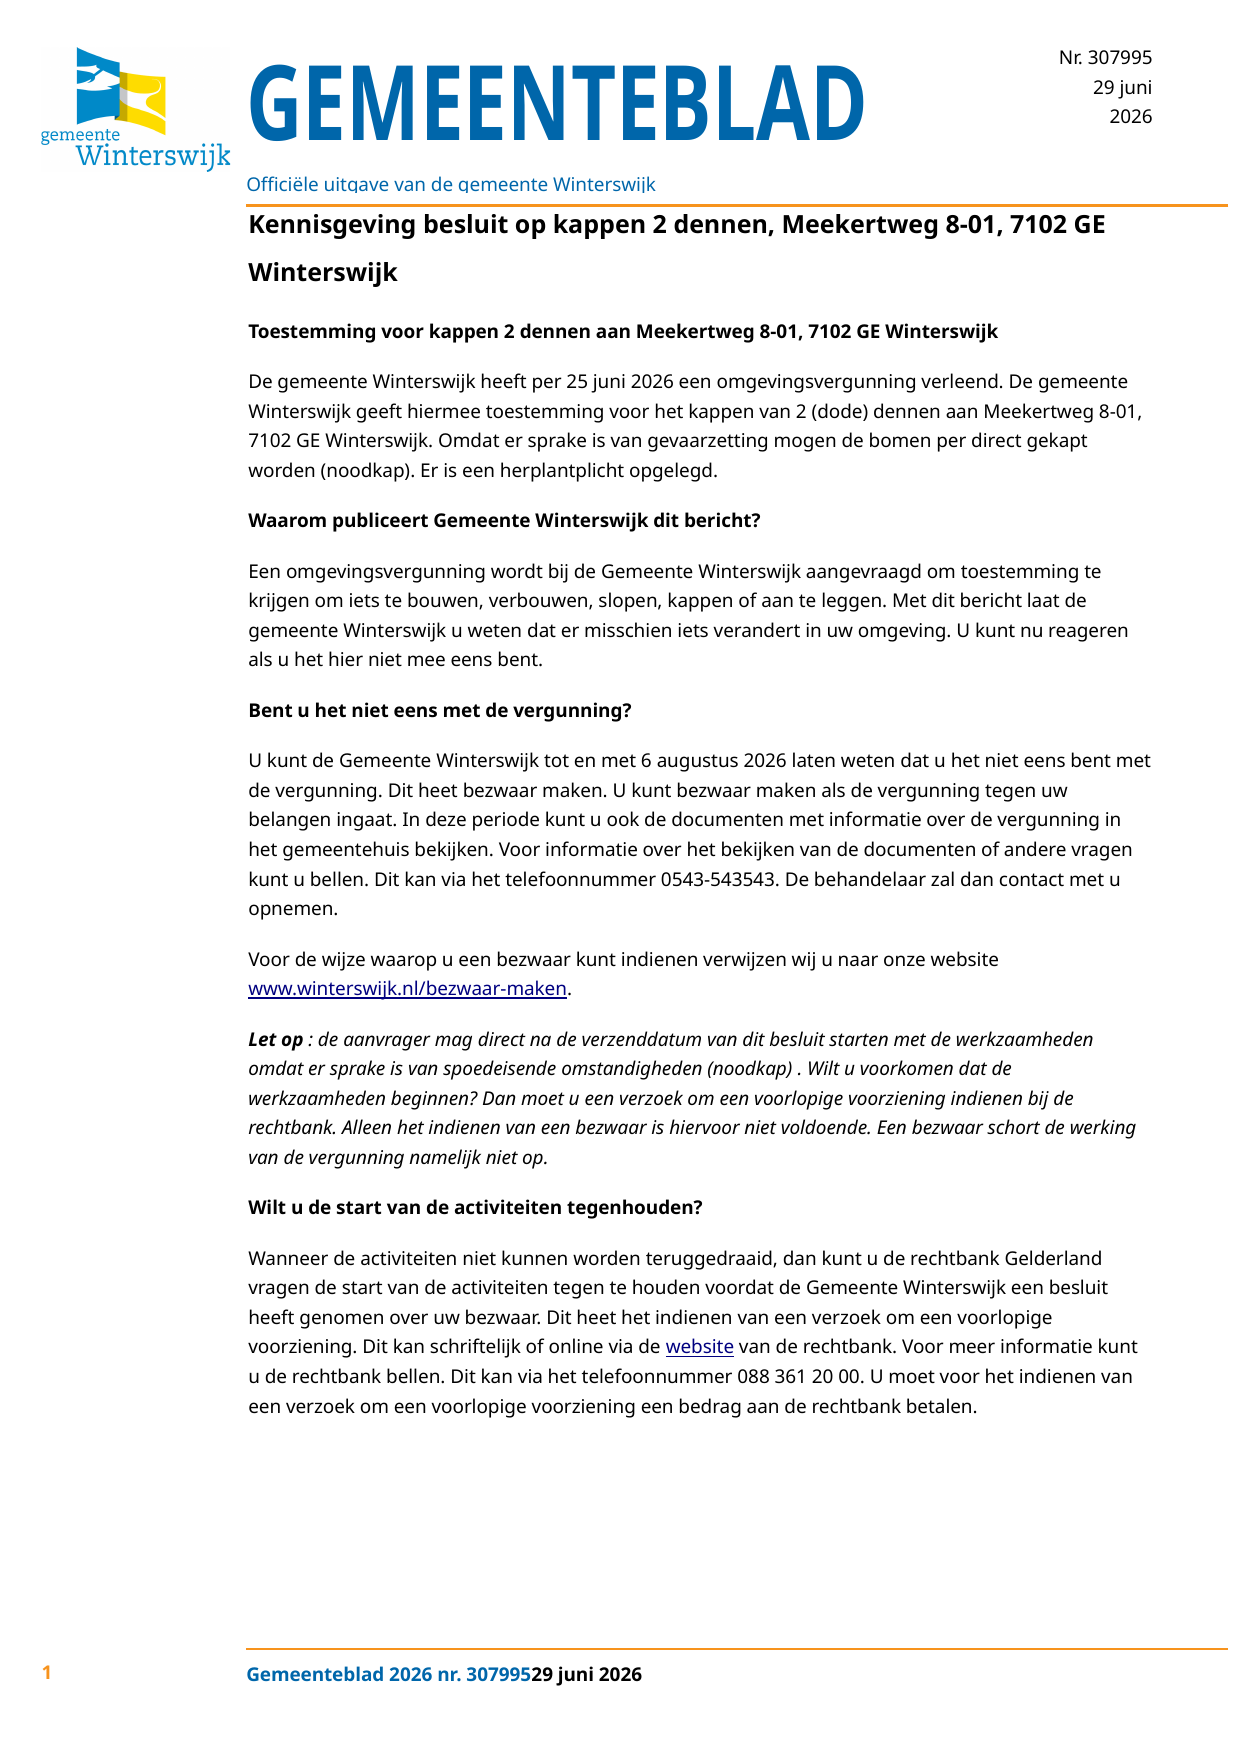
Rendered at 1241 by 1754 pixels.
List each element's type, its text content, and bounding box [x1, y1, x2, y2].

text De gemeente Winterswijk heeft per 25 juni 2026 een omgevingsvergunning verleend. De gemeente Winterswijk geeft hiermee toestemming voor het kappen van 2 (dode) dennen aan Meekertweg 8-01, 7102 GE Winterswijk. Omdat er sprake is van gevaarzetting mogen de bomen per direct gekapt worden (noodkap). Er is een herplantplicht opgelegd. [248, 368, 1152, 483]
text Voor de wijze waarop u een bezwaar kunt indienen verwijzen wij u naar onze website www.winterswijk.nl/bezwaar-maken. [248, 946, 1152, 1001]
text Bent u het niet eens met de vergunning? [248, 697, 1152, 723]
picture [41, 47, 231, 172]
text Een omgevingsvergunning wordt bij de Gemeente Winterswijk aangevraagd om toestemming te krijgen om iets te bouwen, verbouwen, slopen, kappen of aan te leggen. Met dit bericht laat de gemeente Winterswijk u weten dat er misschien iets verandert in uw omgeving. U kunt nu reageren als u het hier niet mee eens bent. [248, 558, 1152, 672]
text Let op : de aanvrager mag direct na de verzenddatum van dit besluit starten met de werkzaamheden omdat er sprake is van spoedeisende omstandigheden (noodkap) . Wilt u voorkomen dat de werkzaamheden beginnen? Dan moet u een verzoek om een voorlopige voorziening indienen bij de rechtbank. Alleen het indienen van een bezwaar is hiervoor niet voldoende. Een bezwaar schort de werking van de vergunning namelijk niet op. [248, 1026, 1152, 1170]
text Waarom publiceert Gemeente Winterswijk dit bericht? [248, 507, 1152, 533]
text Wilt u de start van de activiteiten tegenhouden? [248, 1194, 1152, 1220]
text Wanneer de activiteiten niet kunnen worden teruggedraaid, dan kunt u de rechtbank Gelderland vragen de start van de activiteiten tegen te houden voordat de Gemeente Winterswijk een besluit heeft genomen over uw bezwaar. Dit heet het indienen van een verzoek om een voorlopige voorziening. Dit kan schriftelijk of online via de website van de rechtbank. Voor meer informatie kunt u de rechtbank bellen. Dit kan via het telefoonnummer 088 361 20 00. U moet voor het indienen van een verzoek om een voorlopige voorziening een bedrag aan de rechtbank betalen. [248, 1245, 1152, 1419]
text Kennisgeving besluit op kappen 2 dennen, Meekertweg 8-01, 7102 GE Winterswijk [248, 207, 1152, 288]
text Toestemming voor kappen 2 dennen aan Meekertweg 8-01, 7102 GE Winterswijk [248, 318, 1152, 344]
picture [225, 153, 231, 162]
text U kunt de Gemeente Winterswijk tot en met 6 augustus 2026 laten weten dat u het niet eens bent met de vergunning. Dit heet bezwaar maken. U kunt bezwaar maken als de vergunning tegen uw belangen ingaat. In deze periode kunt u ook de documenten met informatie over de vergunning in het gemeentehuis bekijken. Voor informatie over het bekijken van de documenten of andere vragen kunt u bellen. Dit kan via het telefoonnummer 0543-543543. De behandelaar zal dan contact met u opnemen. [248, 747, 1152, 921]
